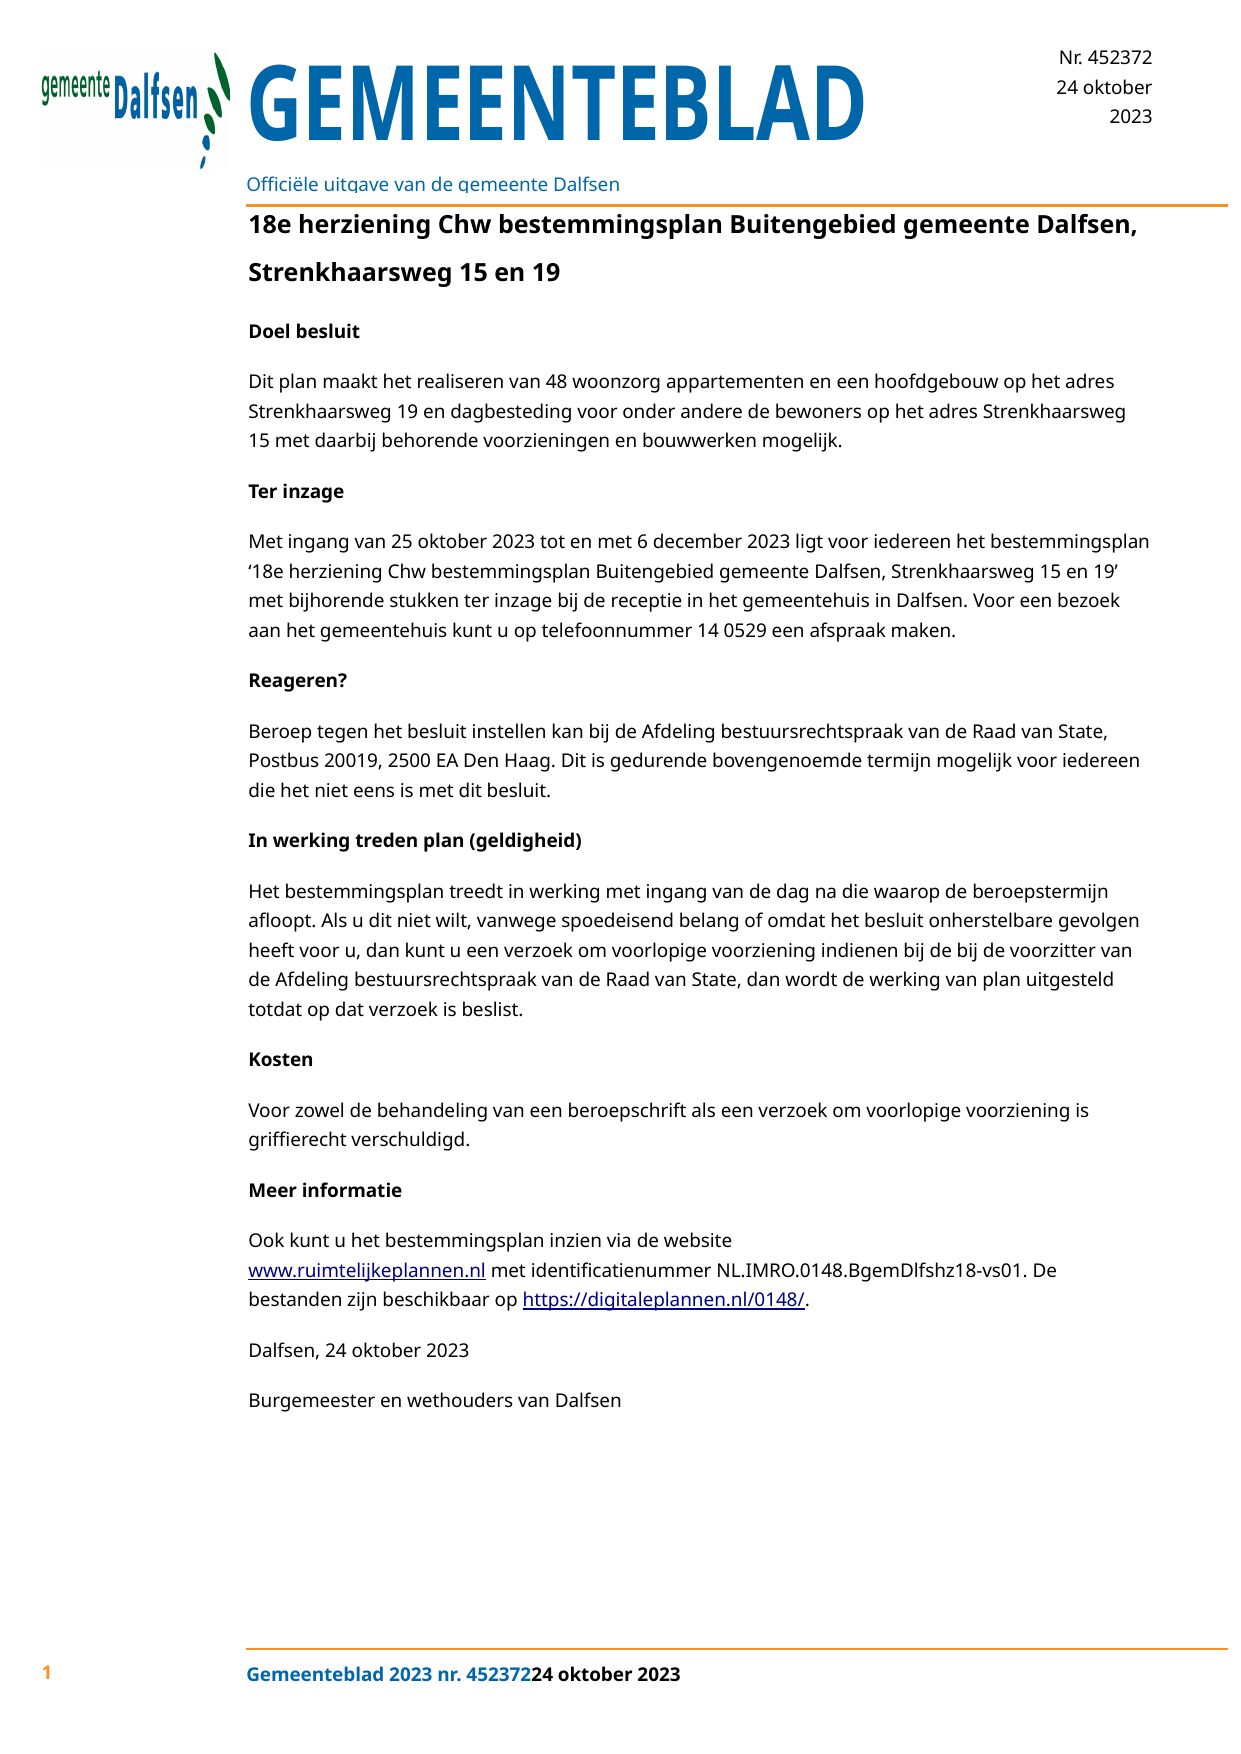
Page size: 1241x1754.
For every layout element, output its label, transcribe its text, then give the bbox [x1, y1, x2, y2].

text In werking treden plan (geldigheid) [248, 827, 1152, 853]
text Kosten [248, 1047, 1152, 1072]
text Ter inzage [248, 478, 1152, 504]
text Beroep tegen het besluit instellen kan bij de Afdeling bestuursrechtspraak van de Raad van State, Postbus 20019, 2500 EA Den Haag. Dit is gedurende bovengenoemde termijn mogelijk voor iedereen die het niet eens is met dit besluit. [248, 718, 1152, 803]
text Meer informatie [248, 1177, 1152, 1203]
text Het bestemmingsplan treedt in werking met ingang van de dag na die waarop de beroepstermijn afloopt. Als u dit niet wilt, vanwege spoedeisend belang of omdat het besluit onherstelbare gevolgen heeft voor u, dan kunt u een verzoek om voorlopige voorziening indienen bij de bij de voorzitter van de Afdeling bestuursrechtspraak van de Raad van State, dan wordt de werking van plan uitgesteld totdat op dat verzoek is beslist. [248, 878, 1152, 1022]
text Dalfsen, 24 oktober 2023 [248, 1337, 1152, 1363]
text Voor zowel de behandeling van een beroepschrift als een verzoek om voorlopige voorziening is griffierecht verschuldigd. [248, 1097, 1152, 1152]
text Doel besluit [248, 318, 1152, 344]
text 18e herziening Chw bestemmingsplan Buitengebied gemeente Dalfsen, Strenkhaarsweg 15 en 19 [248, 207, 1152, 288]
text Burgemeester en wethouders van Dalfsen [248, 1387, 1152, 1413]
text Met ingang van 25 oktober 2023 tot en met 6 december 2023 ligt voor iedereen het bestemmingsplan ‘18e herziening Chw bestemmingsplan Buitengebied gemeente Dalfsen, Strenkhaarsweg 15 en 19’ met bijhorende stukken ter inzage bij de receptie in het gemeentehuis in Dalfsen. Voor een bezoek aan het gemeentehuis kunt u op telefoonnummer 14 0529 een afspraak maken. [248, 528, 1152, 643]
text Reageren? [248, 667, 1152, 693]
picture [41, 47, 231, 172]
text Ook kunt u het bestemmingsplan inzien via de website www.ruimtelijkeplannen.nl met identificatienummer NL.IMRO.0148.BgemDlfshz18-vs01. De bestanden zijn beschikbaar op https://digitaleplannen.nl/0148/. [248, 1227, 1152, 1312]
text Dit plan maakt het realiseren van 48 woonzorg appartementen en een hoofdgebouw op het adres Strenkhaarsweg 19 en dagbesteding voor onder andere de bewoners op het adres Strenkhaarsweg 15 met daarbij behorende voorzieningen en bouwwerken mogelijk. [248, 368, 1152, 453]
